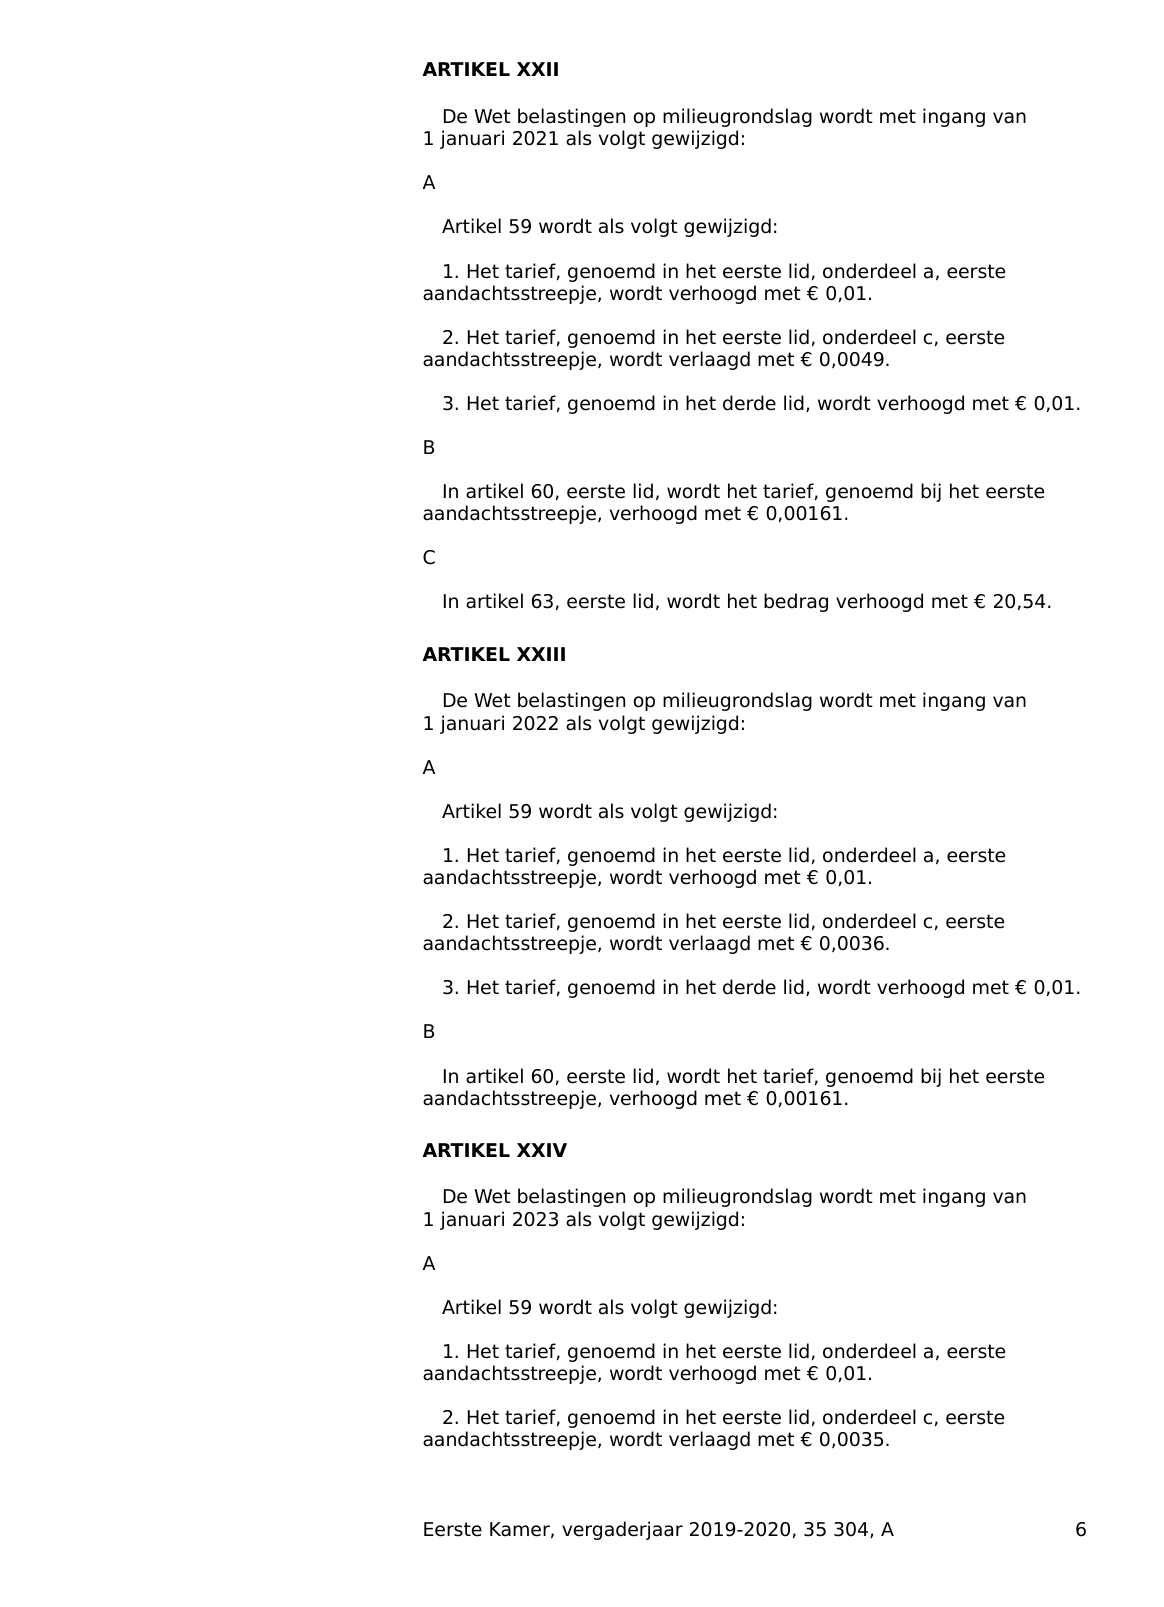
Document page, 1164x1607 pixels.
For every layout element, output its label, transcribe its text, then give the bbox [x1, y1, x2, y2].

text Artikel 59 wordt als volgt gewijzigd: [422, 801, 1087, 823]
text A [422, 1253, 1087, 1274]
text 2. Het tarief, genoemd in het eerste lid, onderdeel c, eerste aandachtsstreepje, wordt verlaagd met € 0,0036. [422, 911, 1087, 955]
text 2. Het tarief, genoemd in het eerste lid, onderdeel c, eerste aandachtsstreepje, wordt verlaagd met € 0,0049. [422, 327, 1087, 371]
text B [422, 437, 1087, 459]
text B [422, 1021, 1087, 1043]
text 1. Het tarief, genoemd in het eerste lid, onderdeel a, eerste aandachtsstreepje, wordt verhoogd met € 0,01. [422, 1341, 1087, 1385]
text A [422, 757, 1087, 778]
text De Wet belastingen op milieugrondslag wordt met ingang van 1 januari 2021 als volgt gewijzigd: [422, 106, 1087, 150]
text De Wet belastingen op milieugrondslag wordt met ingang van 1 januari 2023 als volgt gewijzigd: [422, 1186, 1087, 1230]
text 2. Het tarief, genoemd in het eerste lid, onderdeel c, eerste aandachtsstreepje, wordt verlaagd met € 0,0035. [422, 1407, 1087, 1451]
text 1. Het tarief, genoemd in het eerste lid, onderdeel a, eerste aandachtsstreepje, wordt verhoogd met € 0,01. [422, 845, 1087, 889]
text In artikel 63, eerste lid, wordt het bedrag verhoogd met € 20,54. [422, 591, 1087, 613]
text Artikel 59 wordt als volgt gewijzigd: [422, 1297, 1087, 1319]
text In artikel 60, eerste lid, wordt het tarief, genoemd bij het eerste aandachtsstreepje, verhoogd met € 0,00161. [422, 1066, 1087, 1109]
text A [422, 172, 1087, 194]
text 3. Het tarief, genoemd in het derde lid, wordt verhoogd met € 0,01. [422, 393, 1087, 415]
text Artikel 59 wordt als volgt gewijzigd: [422, 216, 1087, 238]
subtitle ARTIKEL XXII [422, 59, 1087, 81]
text 1. Het tarief, genoemd in het eerste lid, onderdeel a, eerste aandachtsstreepje, wordt verhoogd met € 0,01. [422, 261, 1087, 304]
text De Wet belastingen op milieugrondslag wordt met ingang van 1 januari 2022 als volgt gewijzigd: [422, 690, 1087, 734]
text 3. Het tarief, genoemd in het derde lid, wordt verhoogd met € 0,01. [422, 977, 1087, 999]
text In artikel 60, eerste lid, wordt het tarief, genoemd bij het eerste aandachtsstreepje, verhoogd met € 0,00161. [422, 481, 1087, 525]
subtitle ARTIKEL XXIII [422, 643, 1087, 665]
text C [422, 547, 1087, 569]
subtitle ARTIKEL XXIV [422, 1139, 1087, 1161]
